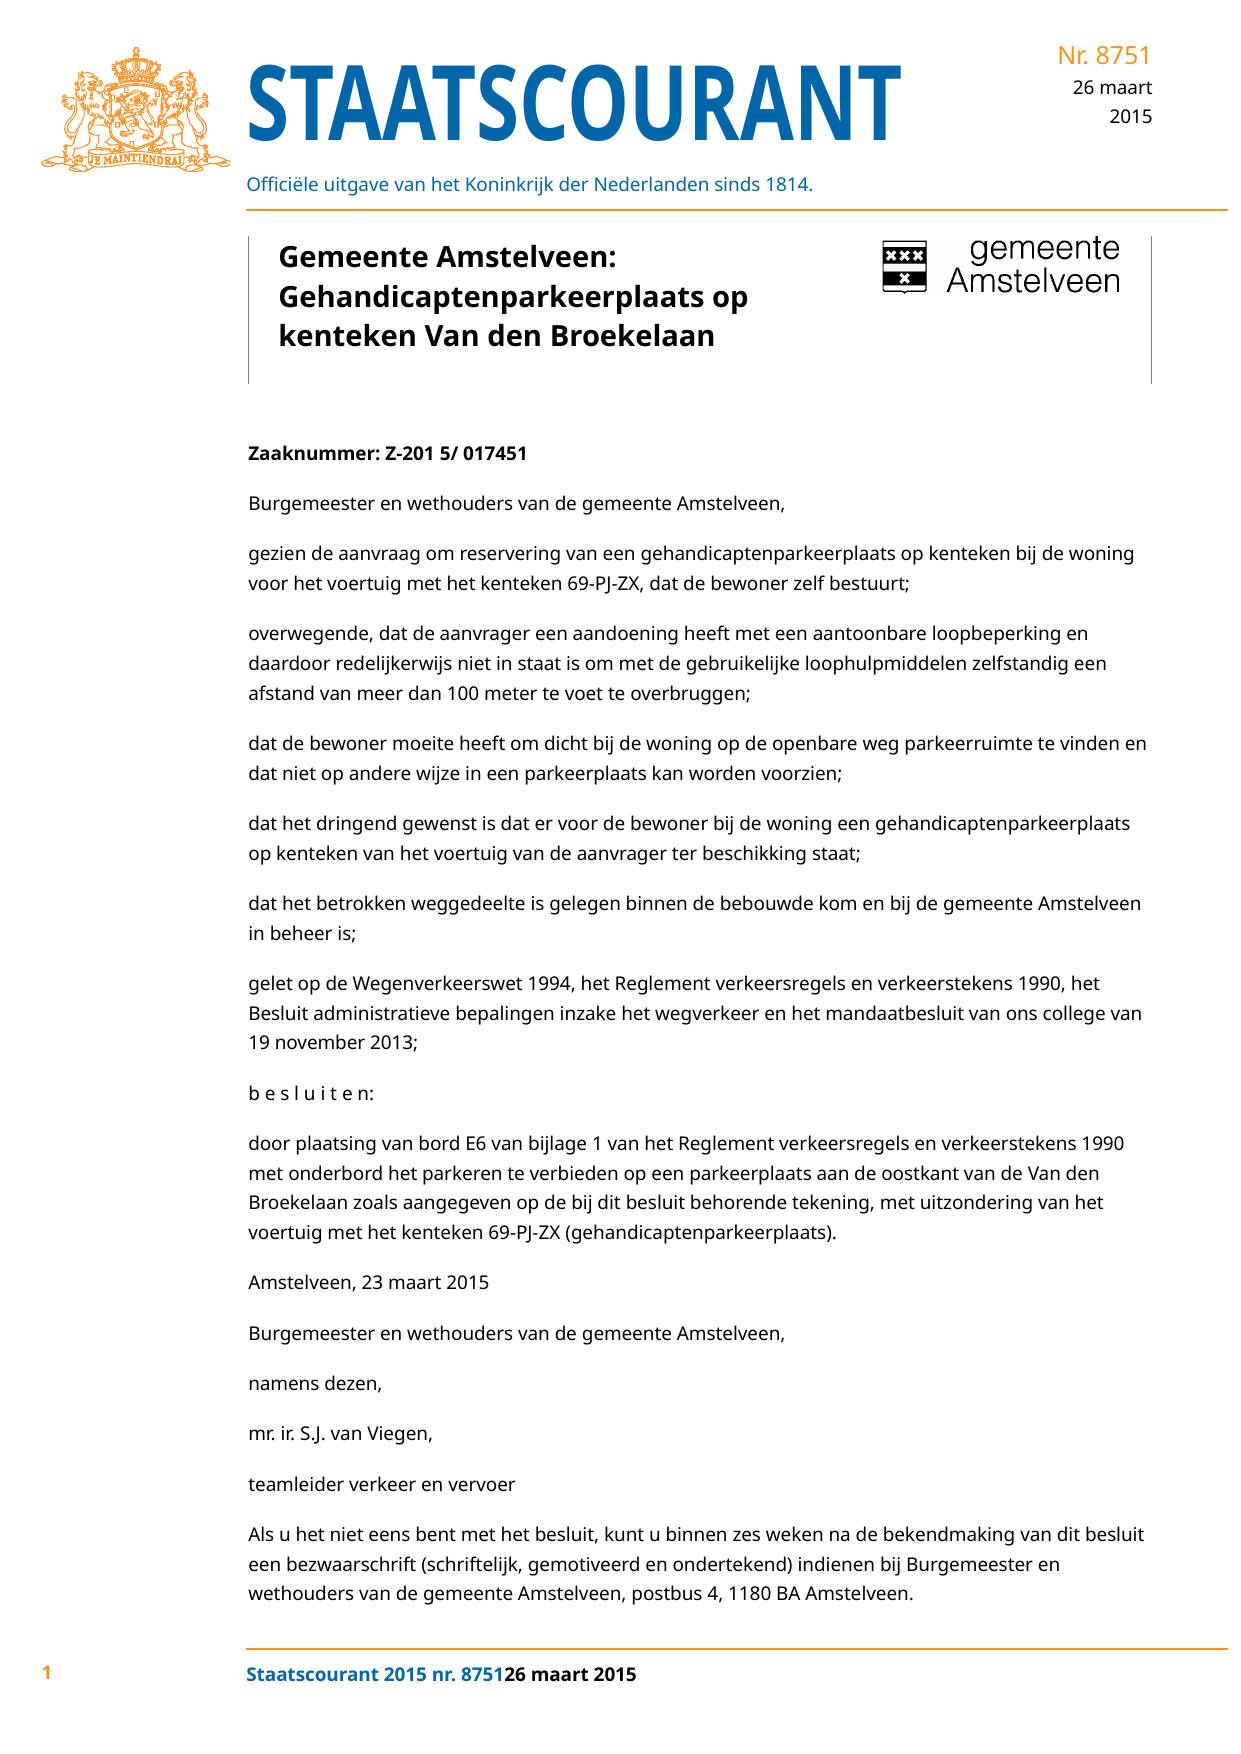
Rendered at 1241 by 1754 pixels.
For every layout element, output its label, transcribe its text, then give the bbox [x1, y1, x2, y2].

text teamleider verkeer en vervoer [248, 1471, 1152, 1497]
table_header [850, 294, 1151, 384]
text Als u het niet eens bent met het besluit, kunt u binnen zes weken na de bekendmaking van dit besluit een bezwaarschrift (schriftelijk, gemotiveerd en ondertekend) indienen bij Burgemeester en wethouders van de gemeente Amstelveen, postbus 4, 1180 BA Amstelveen. [248, 1521, 1152, 1606]
table_header Gemeente Amstelveen: Gehandicaptenparkeerplaats op kenteken Van den Broekelaan [249, 236, 850, 384]
picture [882, 236, 1119, 294]
text gezien de aanvraag om reservering van een gehandicaptenparkeerplaats op kenteken bij de woning voor het voertuig met het kenteken 69-PJ-ZX, dat de bewoner zelf bestuurt; [248, 541, 1152, 596]
text door plaatsing van bord E6 van bijlage 1 van het Reglement verkeersregels en verkeerstekens 1990 met onderbord het parkeren te verbieden op een parkeerplaats aan de oostkant van de Van den Broekelaan zoals aangegeven op de bij dit besluit behorende tekening, met uitzondering van het voertuig met het kenteken 69-PJ-ZX (gehandicaptenparkeerplaats). [248, 1130, 1152, 1244]
text Amstelveen, 23 maart 2015 [248, 1269, 1152, 1295]
picture [41, 47, 231, 172]
text b e s l u i t e n: [248, 1080, 1152, 1105]
text dat het dringend gewenst is dat er voor de bewoner bij de woning een gehandicaptenparkeerplaats op kenteken van het voertuig van de aanvrager ter beschikking staat; [248, 810, 1152, 865]
text Burgemeester en wethouders van de gemeente Amstelveen, [248, 1320, 1152, 1345]
text namens dezen, [248, 1370, 1152, 1396]
text mr. ir. S.J. van Viegen, [248, 1421, 1152, 1446]
text dat het betrokken weggedeelte is gelegen binnen de bebouwde kom en bij de gemeente Amstelveen in beheer is; [248, 890, 1152, 945]
text dat de bewoner moeite heeft om dicht bij de woning op de openbare weg parkeerruimte te vinden en dat niet op andere wijze in een parkeerplaats kan worden voorzien; [248, 730, 1152, 785]
text overwegende, dat de aanvrager een aandoening heeft met een aantoonbare loopbeperking en daardoor redelijkerwijs niet in staat is om met de gebruikelijke loophulpmiddelen zelfstandig een afstand van meer dan 100 meter te voet te overbruggen; [248, 621, 1152, 705]
table_header [1119, 236, 1151, 293]
table_header [850, 236, 882, 293]
text Burgemeester en wethouders van de gemeente Amstelveen, [248, 490, 1152, 516]
text gelet op de Wegenverkeerswet 1994, het Reglement verkeersregels en verkeerstekens 1990, het Besluit administratieve bepalingen inzake het wegverkeer en het mandaatbesluit van ons college van 19 november 2013; [248, 970, 1152, 1055]
text Zaaknummer: Z-201 5/ 017451 [248, 440, 1152, 465]
